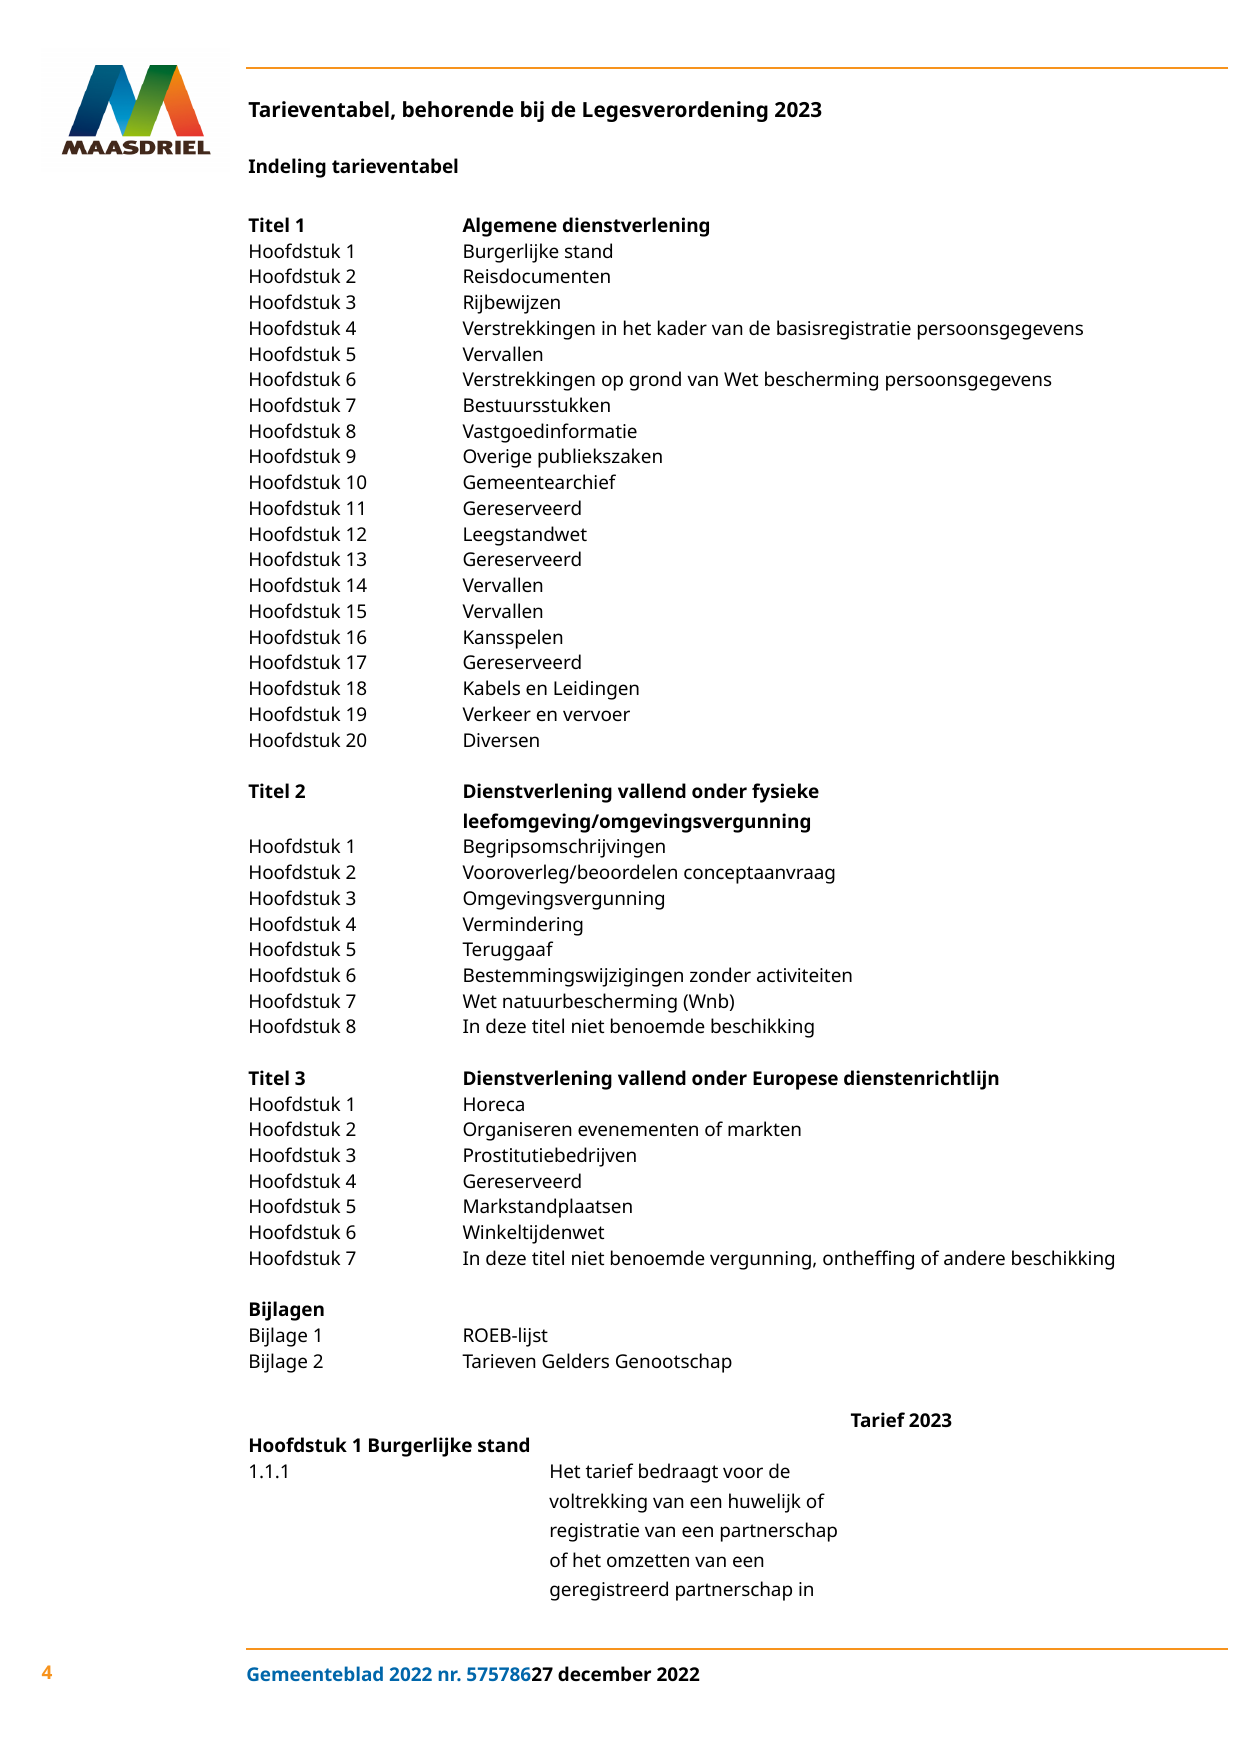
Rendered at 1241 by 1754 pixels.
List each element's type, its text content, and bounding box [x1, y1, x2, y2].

table_cell Hoofdstuk 5 [248, 341, 462, 367]
table_header Algemene dienstverlening [462, 212, 1152, 238]
table_cell [850, 1433, 1152, 1458]
table_cell Hoofdstuk 4 [248, 315, 462, 341]
table_cell Hoofdstuk 17 [248, 650, 462, 675]
table_header Titel 1 [248, 212, 462, 238]
table_cell Hoofdstuk 19 [248, 701, 462, 727]
table_cell Winkeltijdenwet [462, 1220, 1152, 1245]
table_cell Reisdocumenten [462, 264, 1152, 289]
table_cell Gereserveerd [462, 1168, 1152, 1194]
table_cell Hoofdstuk 6 [248, 1220, 462, 1245]
table_cell [462, 753, 1152, 778]
table_cell Verstrekkingen in het kader van de basisregistratie persoonsgegevens [462, 315, 1152, 341]
table_cell 1.1.1 [248, 1458, 549, 1602]
table_cell Verstrekkingen op grond van Wet bescherming persoonsgegevens [462, 367, 1152, 392]
table_cell Dienstverlening vallend onder fysieke leefomgeving/omgevingsvergunning [462, 778, 1152, 833]
table_cell Gemeentearchief [462, 470, 1152, 495]
table_cell Wet natuurbescherming (Wnb) [462, 988, 1152, 1014]
table_cell Hoofdstuk 14 [248, 573, 462, 598]
table_cell Hoofdstuk 6 [248, 962, 462, 988]
table_cell Tarieven Gelders Genootschap [462, 1348, 1152, 1374]
table_cell Hoofdstuk 13 [248, 547, 462, 572]
table_cell Hoofdstuk 11 [248, 495, 462, 521]
table_cell Hoofdstuk 3 [248, 885, 462, 911]
table_cell [462, 1271, 1152, 1297]
table_cell Hoofdstuk 8 [248, 418, 462, 444]
table_cell [462, 1039, 1152, 1065]
table_cell Bijlage 1 [248, 1323, 462, 1348]
table_cell Hoofdstuk 12 [248, 521, 462, 547]
table_cell Bijlagen [248, 1297, 462, 1322]
table_cell Omgevingsvergunning [462, 885, 1152, 911]
table_header [549, 1407, 850, 1432]
table_cell Vastgoedinformatie [462, 418, 1152, 444]
table_cell Overige publiekszaken [462, 444, 1152, 469]
table_cell Kabels en Leidingen [462, 675, 1152, 701]
table_cell Vervallen [462, 573, 1152, 598]
table_cell [850, 1458, 1152, 1602]
table_cell [248, 1039, 462, 1065]
table_cell In deze titel niet benoemde beschikking [462, 1014, 1152, 1039]
table_cell Hoofdstuk 5 [248, 1194, 462, 1219]
table_cell Gereserveerd [462, 547, 1152, 572]
table_cell Bijlage 2 [248, 1348, 462, 1374]
table_cell Hoofdstuk 15 [248, 598, 462, 624]
table_cell Kansspelen [462, 624, 1152, 649]
table_cell Horeca [462, 1091, 1152, 1117]
table_cell Hoofdstuk 1 [248, 1091, 462, 1117]
table_cell Hoofdstuk 7 [248, 988, 462, 1014]
table_cell Hoofdstuk 8 [248, 1014, 462, 1039]
table_cell Titel 2 [248, 778, 462, 833]
table_cell Organiseren evenementen of markten [462, 1117, 1152, 1142]
table_cell Hoofdstuk 20 [248, 727, 462, 752]
table_header [248, 1407, 549, 1432]
table_cell Hoofdstuk 2 [248, 264, 462, 289]
table_cell Hoofdstuk 10 [248, 470, 462, 495]
table_cell Bestemmingswijzigingen zonder activiteiten [462, 962, 1152, 988]
table_cell Hoofdstuk 9 [248, 444, 462, 469]
table_cell Bestuursstukken [462, 392, 1152, 418]
table_cell Het tarief bedraagt voor de voltrekking van een huwelijk of registratie van een partnerschap of het omzetten van een geregistreerd partnerschap in [549, 1458, 850, 1602]
table_cell Hoofdstuk 18 [248, 675, 462, 701]
table_cell Begripsomschrijvingen [462, 834, 1152, 859]
picture [41, 47, 231, 172]
table_cell Burgerlijke stand [462, 238, 1152, 264]
table_cell [462, 1297, 1152, 1322]
table_cell Dienstverlening vallend onder Europese dienstenrichtlijn [462, 1065, 1152, 1091]
table_cell Gereserveerd [462, 650, 1152, 675]
table_cell Hoofdstuk 3 [248, 1142, 462, 1168]
table_cell Verkeer en vervoer [462, 701, 1152, 727]
text Tarieventabel, behorende bij de Legesverordening 2023 [248, 95, 1152, 123]
table_cell Rijbewijzen [462, 289, 1152, 315]
table_cell Diversen [462, 727, 1152, 752]
table_cell Hoofdstuk 16 [248, 624, 462, 649]
table_cell In deze titel niet benoemde vergunning, ontheffing of andere beschikking [462, 1245, 1152, 1271]
table_cell Hoofdstuk 4 [248, 911, 462, 936]
table_cell [248, 753, 462, 778]
table_cell Hoofdstuk 7 [248, 392, 462, 418]
table_cell Hoofdstuk 7 [248, 1245, 462, 1271]
table_cell Teruggaaf [462, 936, 1152, 962]
table_cell Hoofdstuk 3 [248, 289, 462, 315]
table_cell Leegstandwet [462, 521, 1152, 547]
table_cell Vooroverleg/beoordelen conceptaanvraag [462, 859, 1152, 885]
text Indeling tarieventabel [248, 153, 1152, 179]
table_cell Hoofdstuk 2 [248, 859, 462, 885]
table_cell Hoofdstuk 2 [248, 1117, 462, 1142]
table_cell Hoofdstuk 1 [248, 834, 462, 859]
table_cell Vervallen [462, 341, 1152, 367]
table_cell Hoofdstuk 1 [248, 238, 462, 264]
table_cell Markstandplaatsen [462, 1194, 1152, 1219]
table_cell Hoofdstuk 4 [248, 1168, 462, 1194]
table_cell Vermindering [462, 911, 1152, 936]
table_header Tarief 2023 [850, 1407, 1152, 1432]
table_cell Prostitutiebedrijven [462, 1142, 1152, 1168]
table_cell Hoofdstuk 5 [248, 936, 462, 962]
table_cell Gereserveerd [462, 495, 1152, 521]
table_cell Vervallen [462, 598, 1152, 624]
table_cell [248, 1271, 462, 1297]
table_cell Titel 3 [248, 1065, 462, 1091]
table_cell ROEB-lijst [462, 1323, 1152, 1348]
table_cell Hoofdstuk 1 Burgerlijke stand [248, 1433, 850, 1458]
table_cell Hoofdstuk 6 [248, 367, 462, 392]
